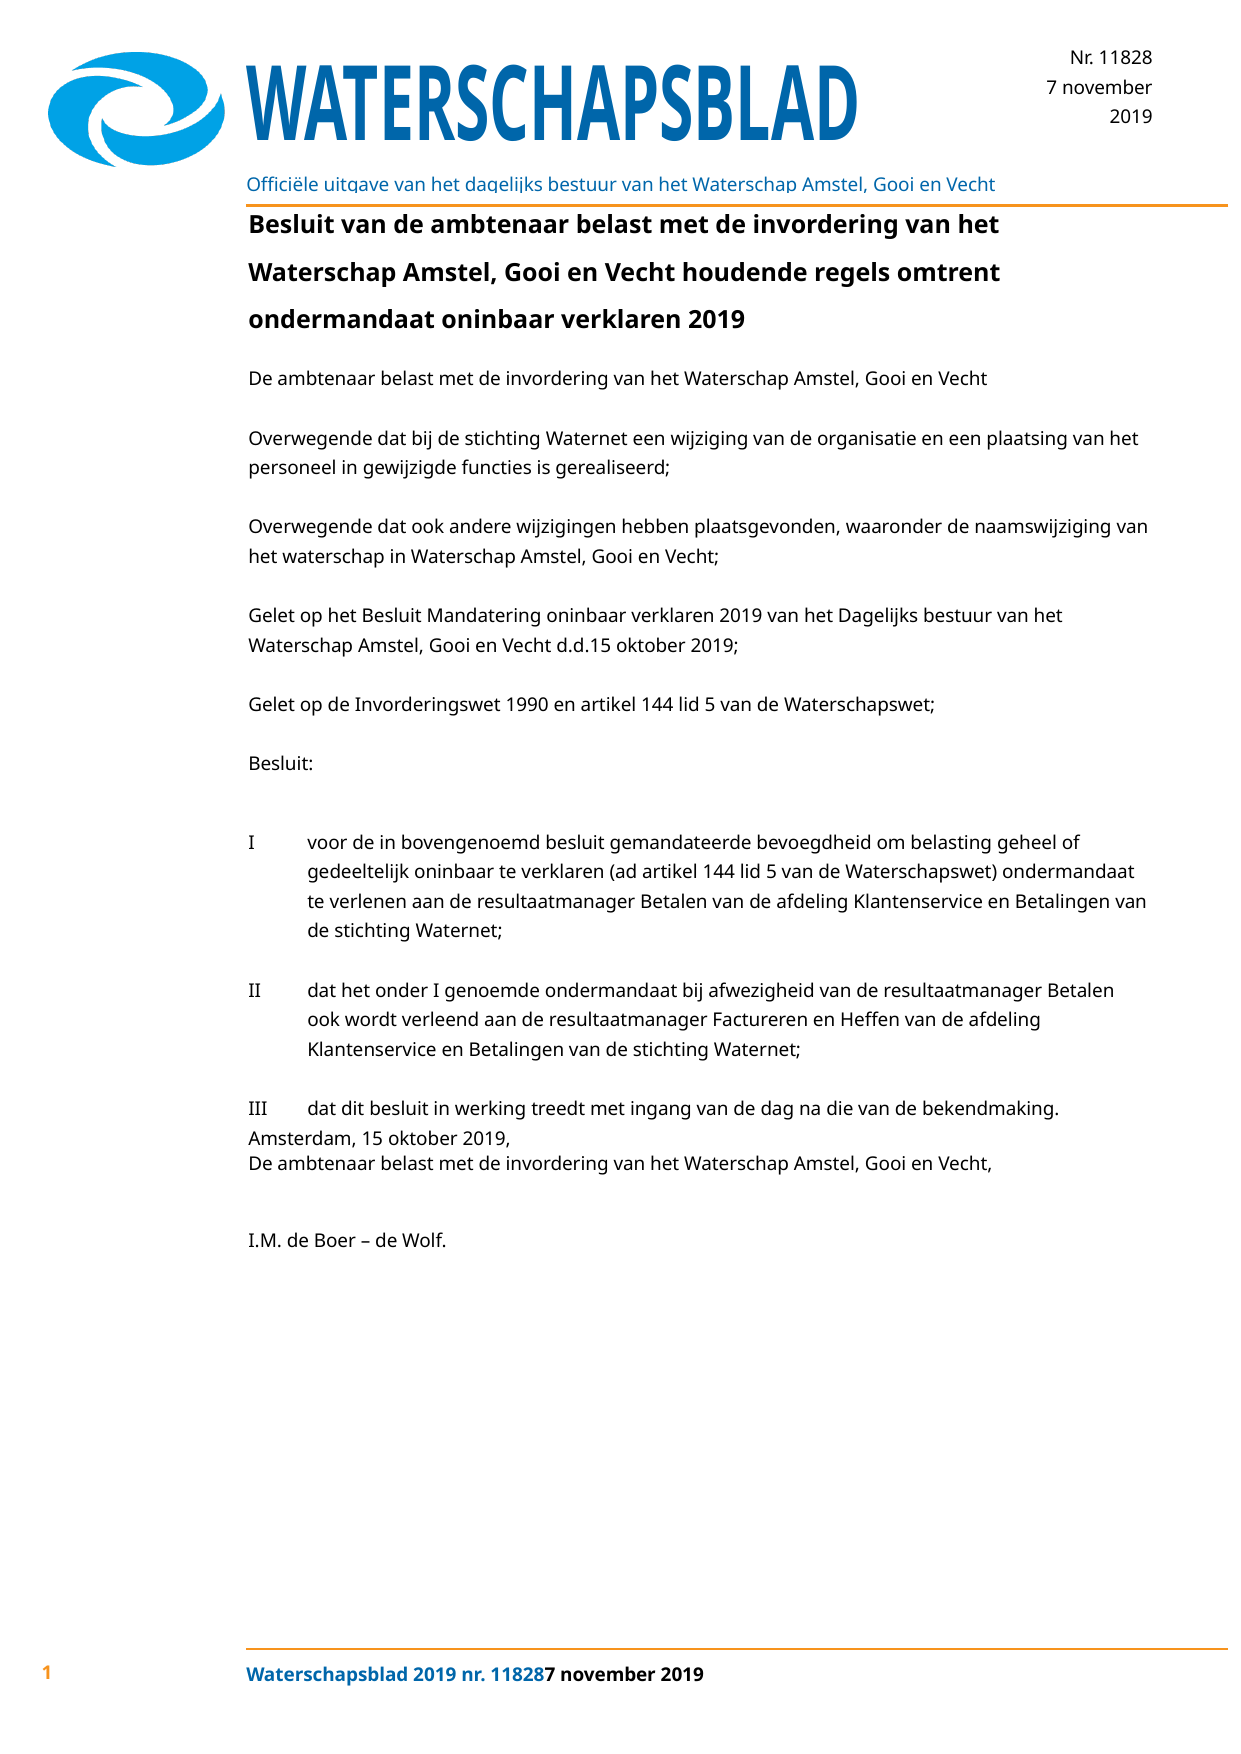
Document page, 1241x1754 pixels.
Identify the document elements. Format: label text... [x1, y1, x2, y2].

text I.M. de Boer – de Wolf. [248, 1228, 1152, 1253]
text Besluit van de ambtenaar belast met de invordering van het Waterschap Amstel, Gooi en Vecht houdende regels omtrent ondermandaat oninbaar verklaren 2019 [248, 207, 1152, 336]
text De ambtenaar belast met de invordering van het Waterschap Amstel, Gooi en Vecht [248, 366, 1152, 391]
text Besluit: [248, 750, 1152, 776]
text De ambtenaar belast met de invordering van het Waterschap Amstel, Gooi en Vecht, [248, 1151, 1152, 1176]
picture [41, 47, 231, 172]
list voor de in bovengenoemd besluit gemandateerde bevoegdheid om belasting geheel of gedeeltelijk oninbaar te verklaren (ad artikel 144 lid 5 van de Waterschapswet) ondermandaat te verlenen aan de resultaatmanager Betalen van de afdeling Klantenservice en Betalingen van de stichting Waternet; [248, 829, 1152, 943]
text Gelet op het Besluit Mandatering oninbaar verklaren 2019 van het Dagelijks bestuur van het Waterschap Amstel, Gooi en Vecht d.d.15 oktober 2019; [248, 602, 1152, 657]
text Amsterdam, 15 oktober 2019, [248, 1125, 1152, 1151]
text Gelet op de Invorderingswet 1990 en artikel 144 lid 5 van de Waterschapswet; [248, 691, 1152, 717]
list dat het onder I genoemde ondermandaat bij afwezigheid van de resultaatmanager Betalen ook wordt verleend aan de resultaatmanager Factureren en Heffen van de afdeling Klantenservice en Betalingen van de stichting Waternet; [248, 977, 1152, 1062]
list dat dit besluit in werking treedt met ingang van de dag na die van de bekendmaking. [248, 1095, 1152, 1121]
text Overwegende dat bij de stichting Waternet een wijziging van de organisatie en een plaatsing van het personeel in gewijzigde functies is gerealiseerd; [248, 425, 1152, 480]
text Overwegende dat ook andere wijzigingen hebben plaatsgevonden, waaronder de naamswijziging van het waterschap in Waterschap Amstel, Gooi en Vecht; [248, 513, 1152, 569]
